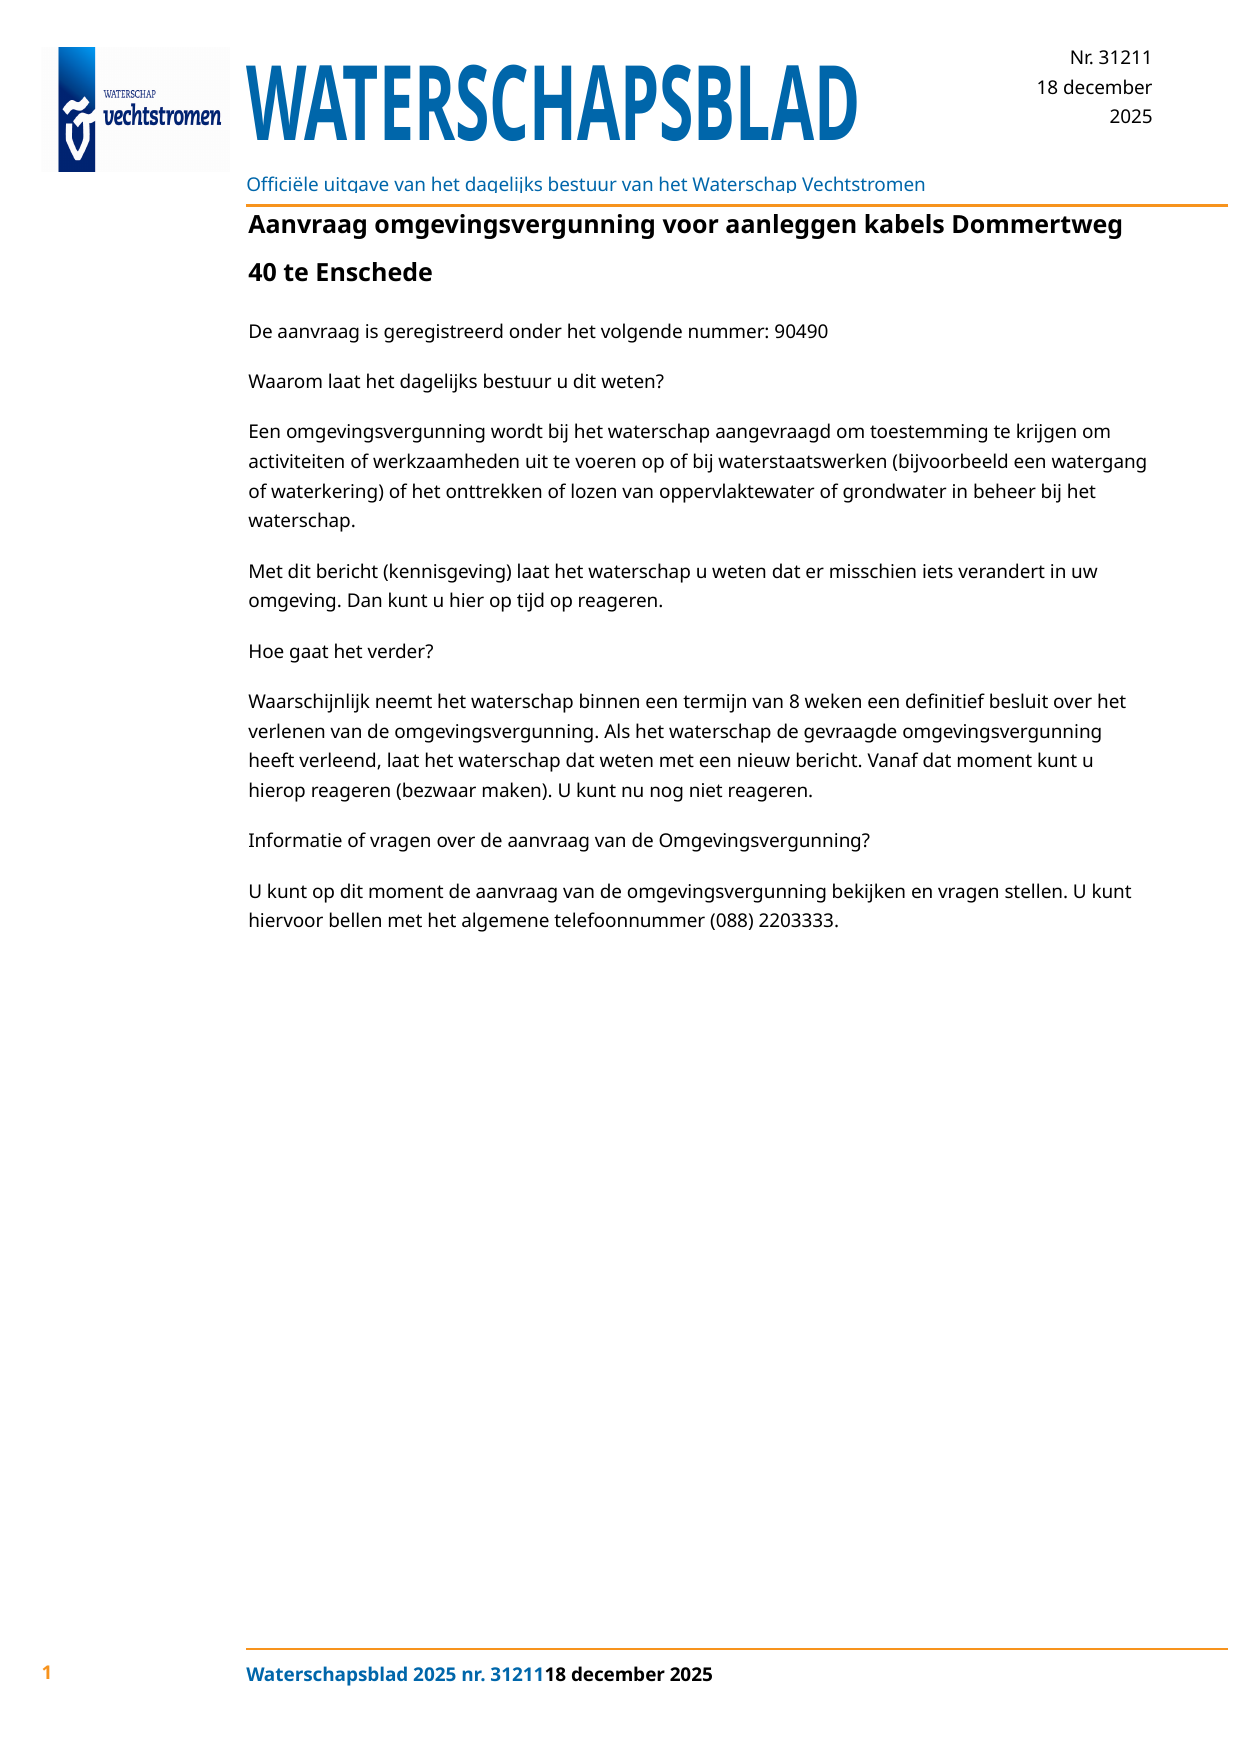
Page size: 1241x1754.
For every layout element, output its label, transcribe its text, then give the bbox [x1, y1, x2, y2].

text Hoe gaat het verder? [248, 638, 1152, 664]
text Waarom laat het dagelijks bestuur u dit weten? [248, 368, 1152, 394]
text Met dit bericht (kennisgeving) laat het waterschap u weten dat er misschien iets verandert in uw omgeving. Dan kunt u hier op tijd op reageren. [248, 558, 1152, 613]
text Aanvraag omgevingsvergunning voor aanleggen kabels Dommertweg 40 te Enschede [248, 207, 1152, 288]
text De aanvraag is geregistreerd onder het volgende nummer: 90490 [248, 318, 1152, 344]
text Waarschijnlijk neemt het waterschap binnen een termijn van 8 weken een definitief besluit over het verlenen van de omgevingsvergunning. Als het waterschap de gevraagde omgevingsvergunning heeft verleend, laat het waterschap dat weten met een nieuw bericht. Vanaf dat moment kunt u hierop reageren (bezwaar maken). U kunt nu nog niet reageren. [248, 688, 1152, 803]
text U kunt op dit moment de aanvraag van de omgevingsvergunning bekijken en vragen stellen. U kunt hiervoor bellen met het algemene telefoonnummer (088) 2203333. [248, 878, 1152, 933]
picture [41, 47, 231, 172]
text Informatie of vragen over de aanvraag van de Omgevingsvergunning? [248, 827, 1152, 853]
text Een omgevingsvergunning wordt bij het waterschap aangevraagd om toestemming te krijgen om activiteiten of werkzaamheden uit te voeren op of bij waterstaatswerken (bijvoorbeeld een watergang of waterkering) of het onttrekken of lozen van oppervlaktewater of grondwater in beheer bij het waterschap. [248, 419, 1152, 533]
